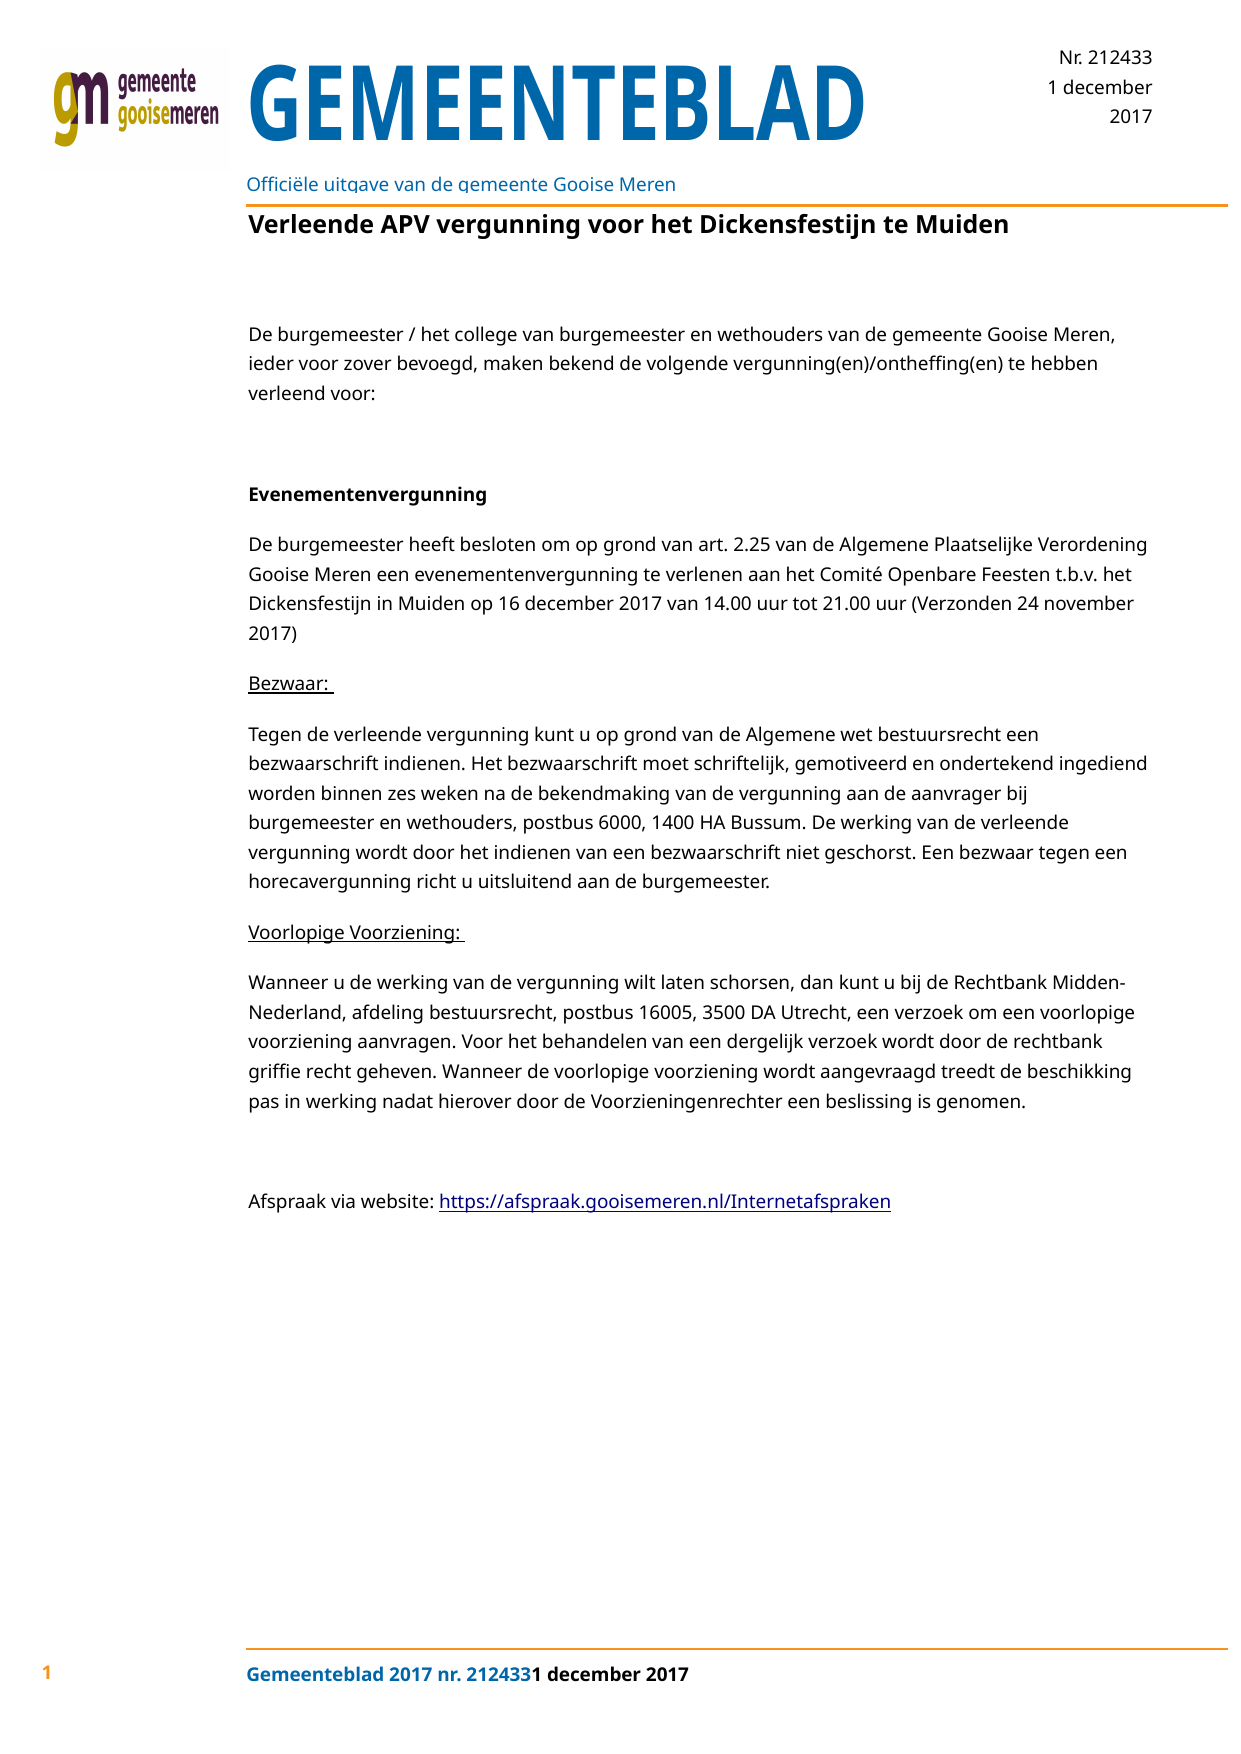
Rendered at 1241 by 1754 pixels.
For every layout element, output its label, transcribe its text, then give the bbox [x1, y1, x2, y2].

text Verleende APV vergunning voor het Dickensfestijn te Muiden [248, 207, 1152, 241]
text Wanneer u de werking van de vergunning wilt laten schorsen, dan kunt u bij de Rechtbank Midden-Nederland, afdeling bestuursrecht, postbus 16005, 3500 DA Utrecht, een verzoek om een voorlopige voorziening aanvragen. Voor het behandelen van een dergelijk verzoek wordt door de rechtbank griffie recht geheven. Wanneer de voorlopige voorziening wordt aangevraagd treedt de beschikking pas in werking nadat hierover door de Voorzieningenrechter een beslissing is genomen. [248, 969, 1152, 1113]
text De burgemeester heeft besloten om op grond van art. 2.25 van de Algemene Plaatselijke Verordening Gooise Meren een evenementenvergunning te verlenen aan het Comité Openbare Feesten t.b.v. het Dickensfestijn in Muiden op 16 december 2017 van 14.00 uur tot 21.00 uur (Verzonden 24 november 2017) [248, 531, 1152, 646]
text De burgemeester / het college van burgemeester en wethouders van de gemeente Gooise Meren, ieder voor zover bevoegd, maken bekend de volgende vergunning(en)/ontheffing(en) te hebben verleend voor: [248, 321, 1152, 406]
picture [41, 47, 231, 172]
text Afspraak via website: https://afspraak.gooisemeren.nl/Internetafspraken [248, 1189, 1152, 1214]
text Bezwaar: [248, 670, 1152, 696]
text Tegen de verleende vergunning kunt u op grond van de Algemene wet bestuursrecht een bezwaarschrift indienen. Het bezwaarschrift moet schriftelijk, gemotiveerd en ondertekend ingediend worden binnen zes weken na de bekendmaking van de vergunning aan de aanvrager bij burgemeester en wethouders, postbus 6000, 1400 HA Bussum. De werking van de verleende vergunning wordt door het indienen van een bezwaarschrift niet geschorst. Een bezwaar tegen een horecavergunning richt u uitsluitend aan de burgemeester. [248, 721, 1152, 894]
text Evenementenvergunning [248, 481, 1152, 506]
text Voorlopige Voorziening: [248, 919, 1152, 945]
